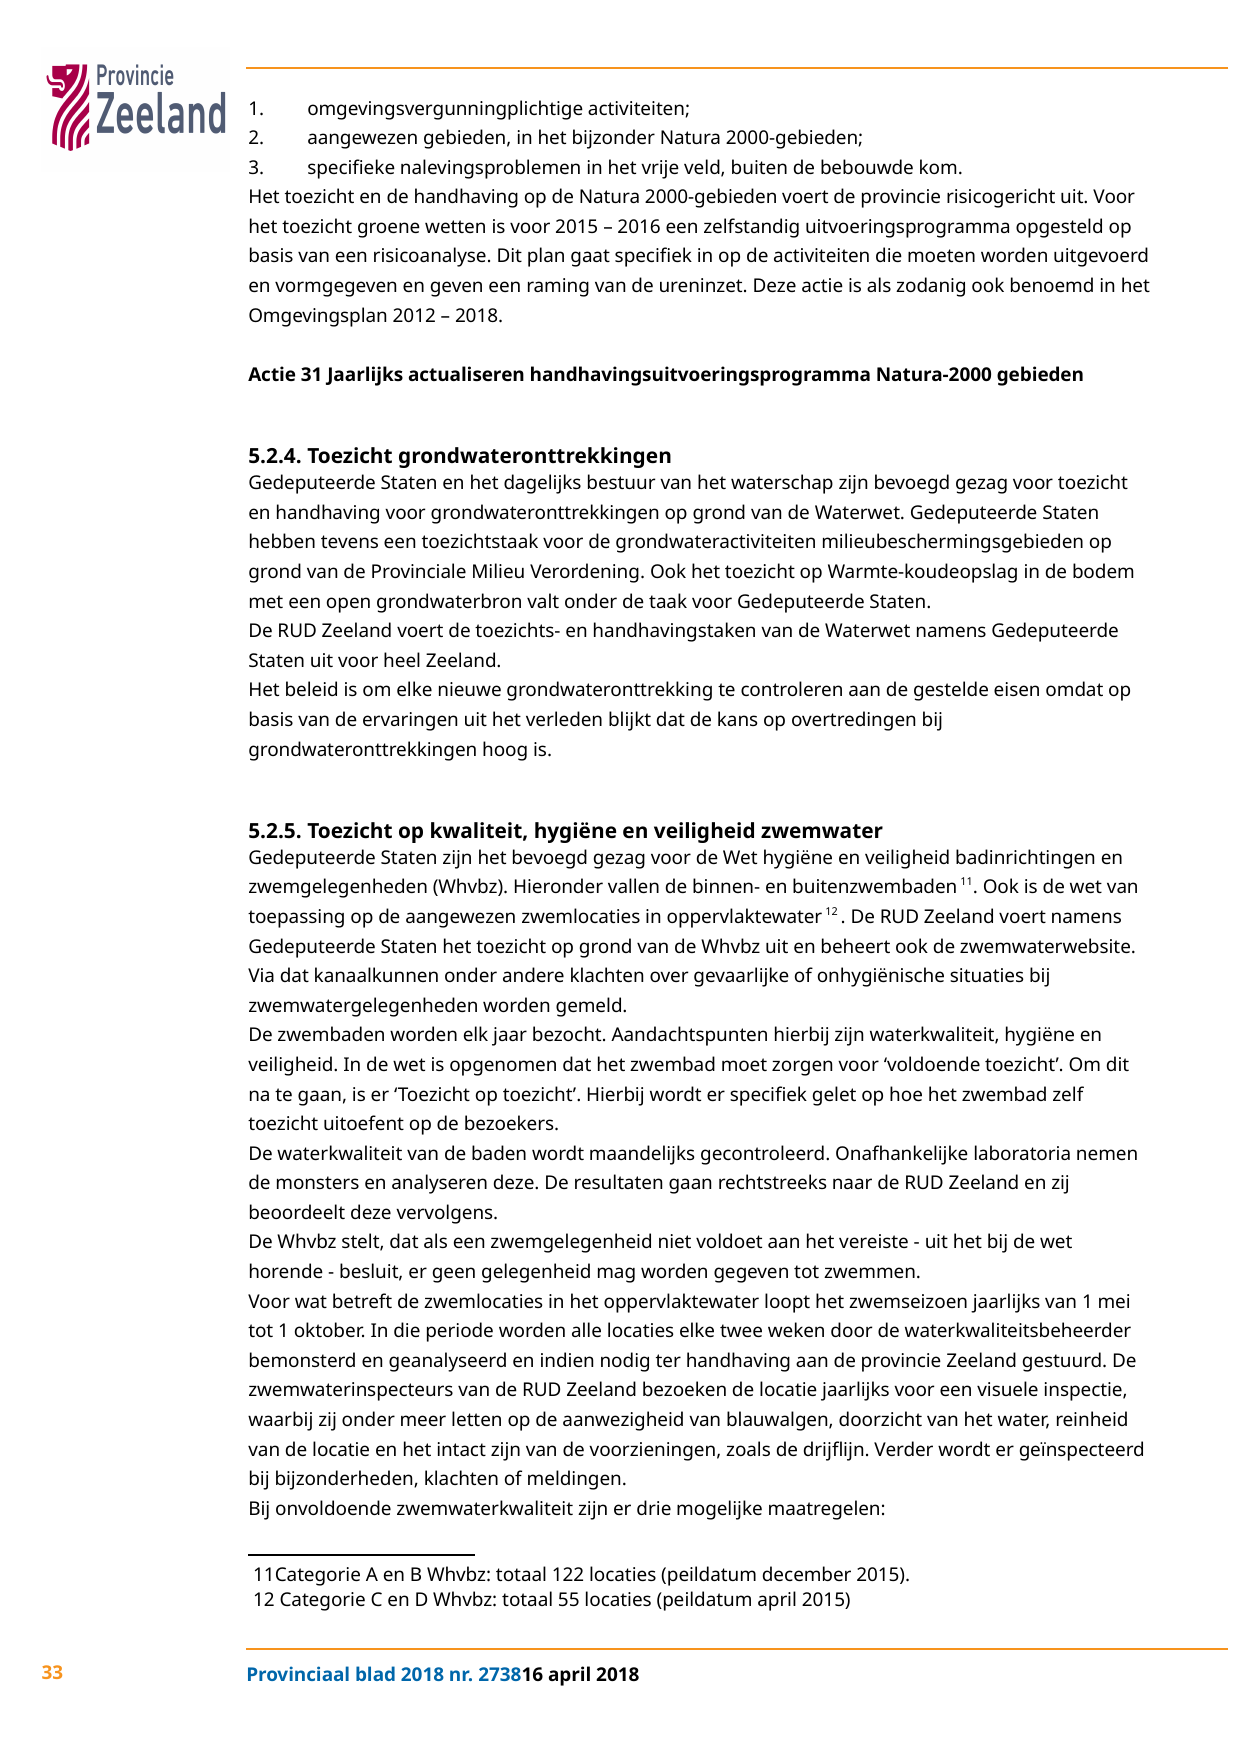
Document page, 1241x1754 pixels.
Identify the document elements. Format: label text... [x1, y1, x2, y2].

text De zwembaden worden elk jaar bezocht. Aandachtspunten hierbij zijn waterkwaliteit, hygiëne en veiligheid. In de wet is opgenomen dat het zwembad moet zorgen voor ‘voldoende toezicht’. Om dit na te gaan, is er ‘Toezicht op toezicht’. Hierbij wordt er specifiek gelet op hoe het zwembad zelf toezicht uitoefent op de bezoekers. [248, 1022, 1152, 1136]
text Bij onvoldoende zwemwaterkwaliteit zijn er drie mogelijke maatregelen: [248, 1495, 1152, 1521]
text Gedeputeerde Staten zijn het bevoegd gezag voor de Wet hygiëne en veiligheid badinrichtingen en zwemgelegenheden (Whvbz). Hieronder vallen de binnen- en buitenzwembaden. Ook is de wet van toepassing op de aangewezen zwemlocaties in oppervlaktewater. De RUD Zeeland voert namens Gedeputeerde Staten het toezicht op grond van de Whvbz uit en beheert ook de zwemwaterwebsite. Via dat kanaalkunnen onder andere klachten over gevaarlijke of onhygiënische situaties bij zwemwatergelegenheden worden gemeld. [248, 844, 1152, 1018]
text Actie 31 Jaarlijks actualiseren handhavingsuitvoeringsprogramma Natura-2000 gebieden [248, 361, 1152, 387]
text Categorie C en D Whvbz: totaal 55 locaties (peildatum april 2015) [248, 1586, 1152, 1612]
text 5.2.4. Toezicht grondwateronttrekkingen [248, 441, 1152, 469]
text Voor wat betreft de zwemlocaties in het oppervlaktewater loopt het zwemseizoen jaarlijks van 1 mei tot 1 oktober. In die periode worden alle locaties elke twee weken door de waterkwaliteitsbeheerder bemonsterd en geanalyseerd en indien nodig ter handhaving aan de provincie Zeeland gestuurd. De zwemwaterinspecteurs van de RUD Zeeland bezoeken de locatie jaarlijks voor een visuele inspectie, waarbij zij onder meer letten op de aanwezigheid van blauwalgen, doorzicht van het water, reinheid van de locatie en het intact zijn van de voorzieningen, zoals de drijflijn. Verder wordt er geïnspecteerd bij bijzonderheden, klachten of meldingen. [248, 1288, 1152, 1491]
text De Whvbz stelt, dat als een zwemgelegenheid niet voldoet aan het vereiste - uit het bij de wet horende - besluit, er geen gelegenheid mag worden gegeven tot zwemmen. [248, 1229, 1152, 1284]
text De waterkwaliteit van de baden wordt maandelijks gecontroleerd. Onafhankelijke laboratoria nemen de monsters en analyseren deze. De resultaten gaan rechtstreeks naar de RUD Zeeland en zij beoordeelt deze vervolgens. [248, 1140, 1152, 1225]
list omgevingsvergunningplichtige activiteiten; [248, 95, 1152, 121]
list aangewezen gebieden, in het bijzonder Natura 2000-gebieden; [248, 124, 1152, 150]
text 5.2.5. Toezicht op kwaliteit, hygiëne en veiligheid zwemwater [248, 816, 1152, 844]
text Categorie A en B Whvbz: totaal 122 locaties (peildatum december 2015). [248, 1561, 1152, 1586]
picture [41, 47, 231, 172]
text Gedeputeerde Staten en het dagelijks bestuur van het waterschap zijn bevoegd gezag voor toezicht en handhaving voor grondwateronttrekkingen op grond van de Waterwet. Gedeputeerde Staten hebben tevens een toezichtstaak voor de grondwateractiviteiten milieubeschermingsgebieden op grond van de Provinciale Milieu Verordening. Ook het toezicht op Warmte-koudeopslag in de bodem met een open grondwaterbron valt onder de taak voor Gedeputeerde Staten. [248, 469, 1152, 613]
text De RUD Zeeland voert de toezichts- en handhavingstaken van de Waterwet namens Gedeputeerde Staten uit voor heel Zeeland. [248, 617, 1152, 673]
list specifieke nalevingsproblemen in het vrije veld, buiten de bebouwde kom. [248, 154, 1152, 180]
text Het toezicht en de handhaving op de Natura 2000-gebieden voert de provincie risicogericht uit. Voor het toezicht groene wetten is voor 2015 – 2016 een zelfstandig uitvoeringsprogramma opgesteld op basis van een risicoanalyse. Dit plan gaat specifiek in op de activiteiten die moeten worden uitgevoerd en vormgegeven en geven een raming van de ureninzet. Deze actie is als zodanig ook benoemd in het Omgevingsplan 2012 – 2018. [248, 183, 1152, 328]
text Het beleid is om elke nieuwe grondwateronttrekking te controleren aan de gestelde eisen omdat op basis van de ervaringen uit het verleden blijkt dat de kans op overtredingen bij grondwateronttrekkingen hoog is. [248, 677, 1152, 761]
